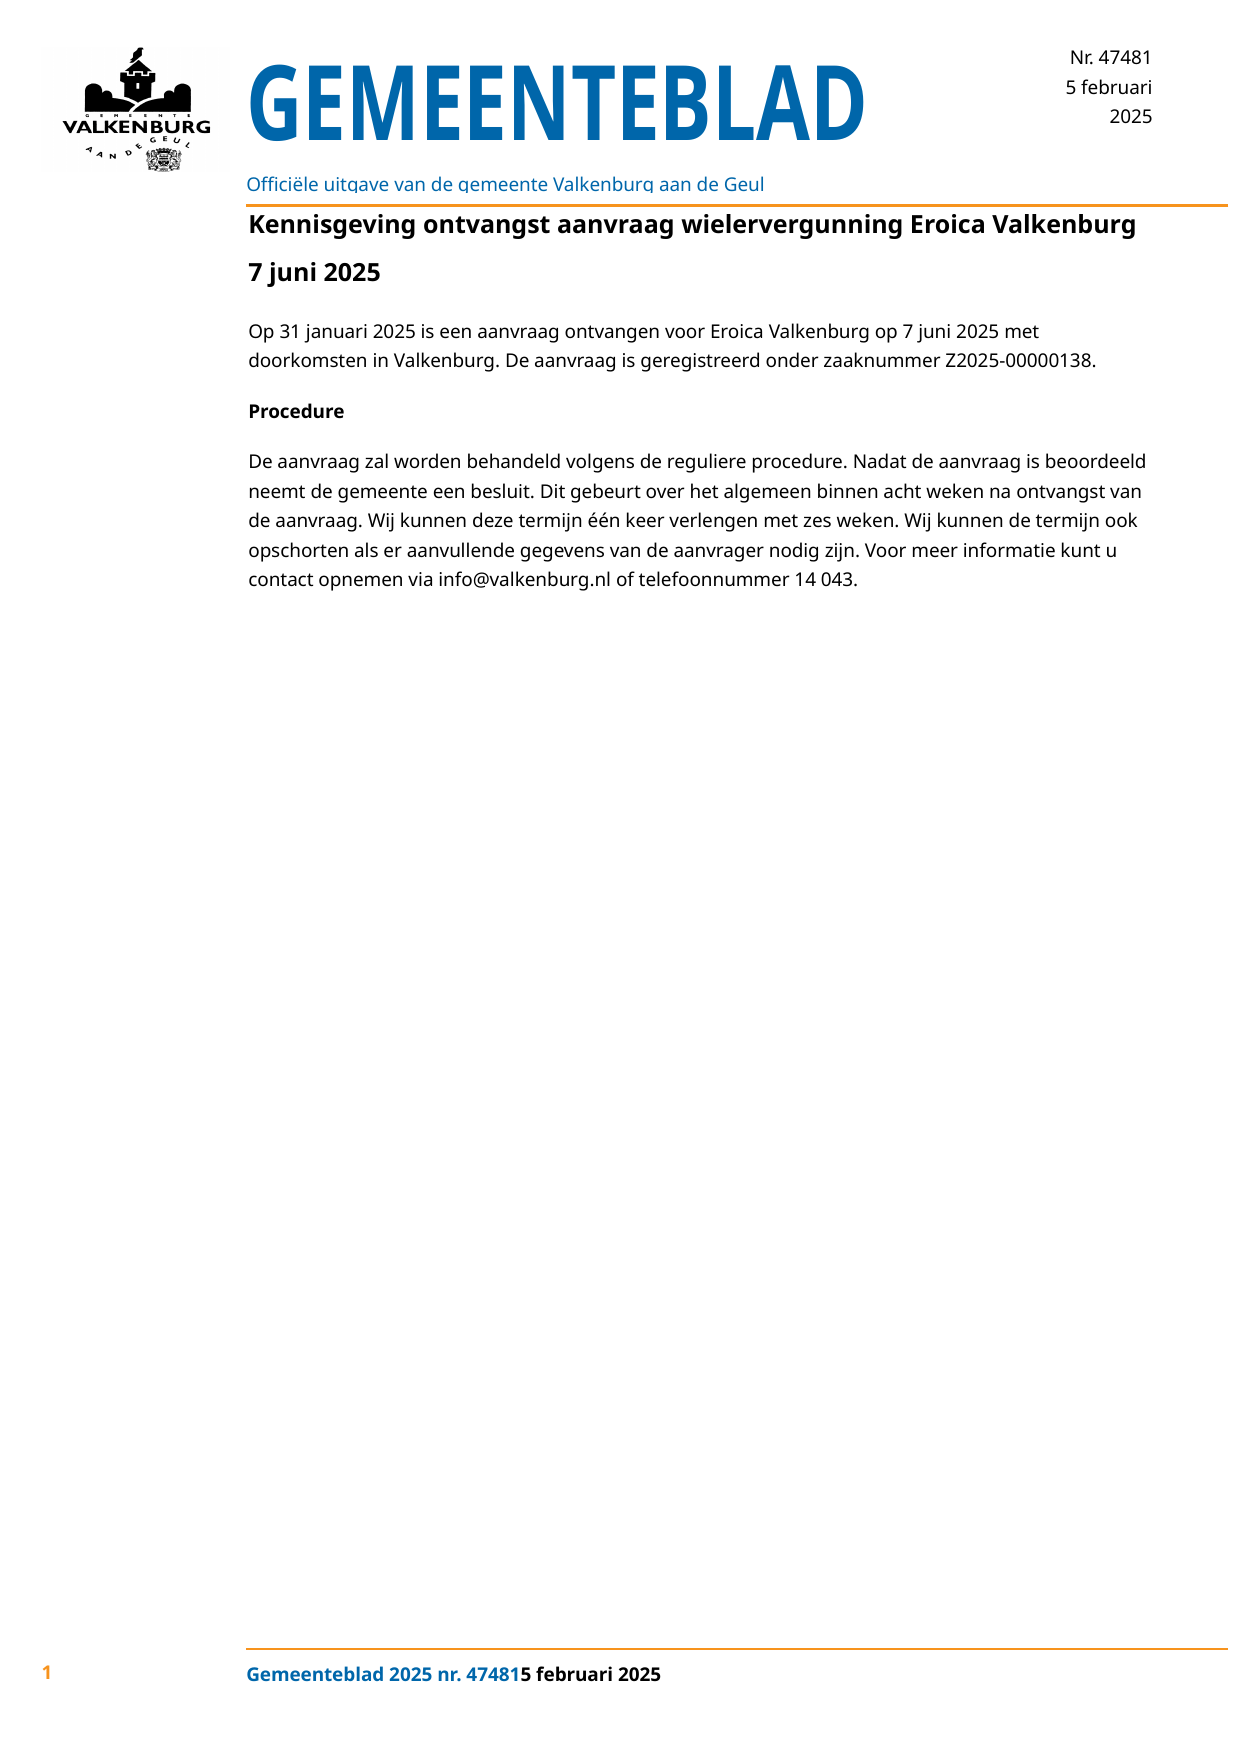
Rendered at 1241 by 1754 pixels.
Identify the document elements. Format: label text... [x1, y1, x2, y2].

text Kennisgeving ontvangst aanvraag wielervergunning Eroica Valkenburg 7 juni 2025 [248, 207, 1152, 288]
text De aanvraag zal worden behandeld volgens de reguliere procedure. Nadat de aanvraag is beoordeeld neemt de gemeente een besluit. Dit gebeurt over het algemeen binnen acht weken na ontvangst van de aanvraag. Wij kunnen deze termijn één keer verlengen met zes weken. Wij kunnen de termijn ook opschorten als er aanvullende gegevens van de aanvrager nodig zijn. Voor meer informatie kunt u contact opnemen via info@valkenburg.nl of telefoonnummer 14 043. [248, 448, 1152, 592]
text Op 31 januari 2025 is een aanvraag ontvangen voor Eroica Valkenburg op 7 juni 2025 met doorkomsten in Valkenburg. De aanvraag is geregistreerd onder zaaknummer Z2025-00000138. [248, 318, 1152, 373]
text Procedure [248, 398, 1152, 424]
picture [41, 47, 231, 172]
